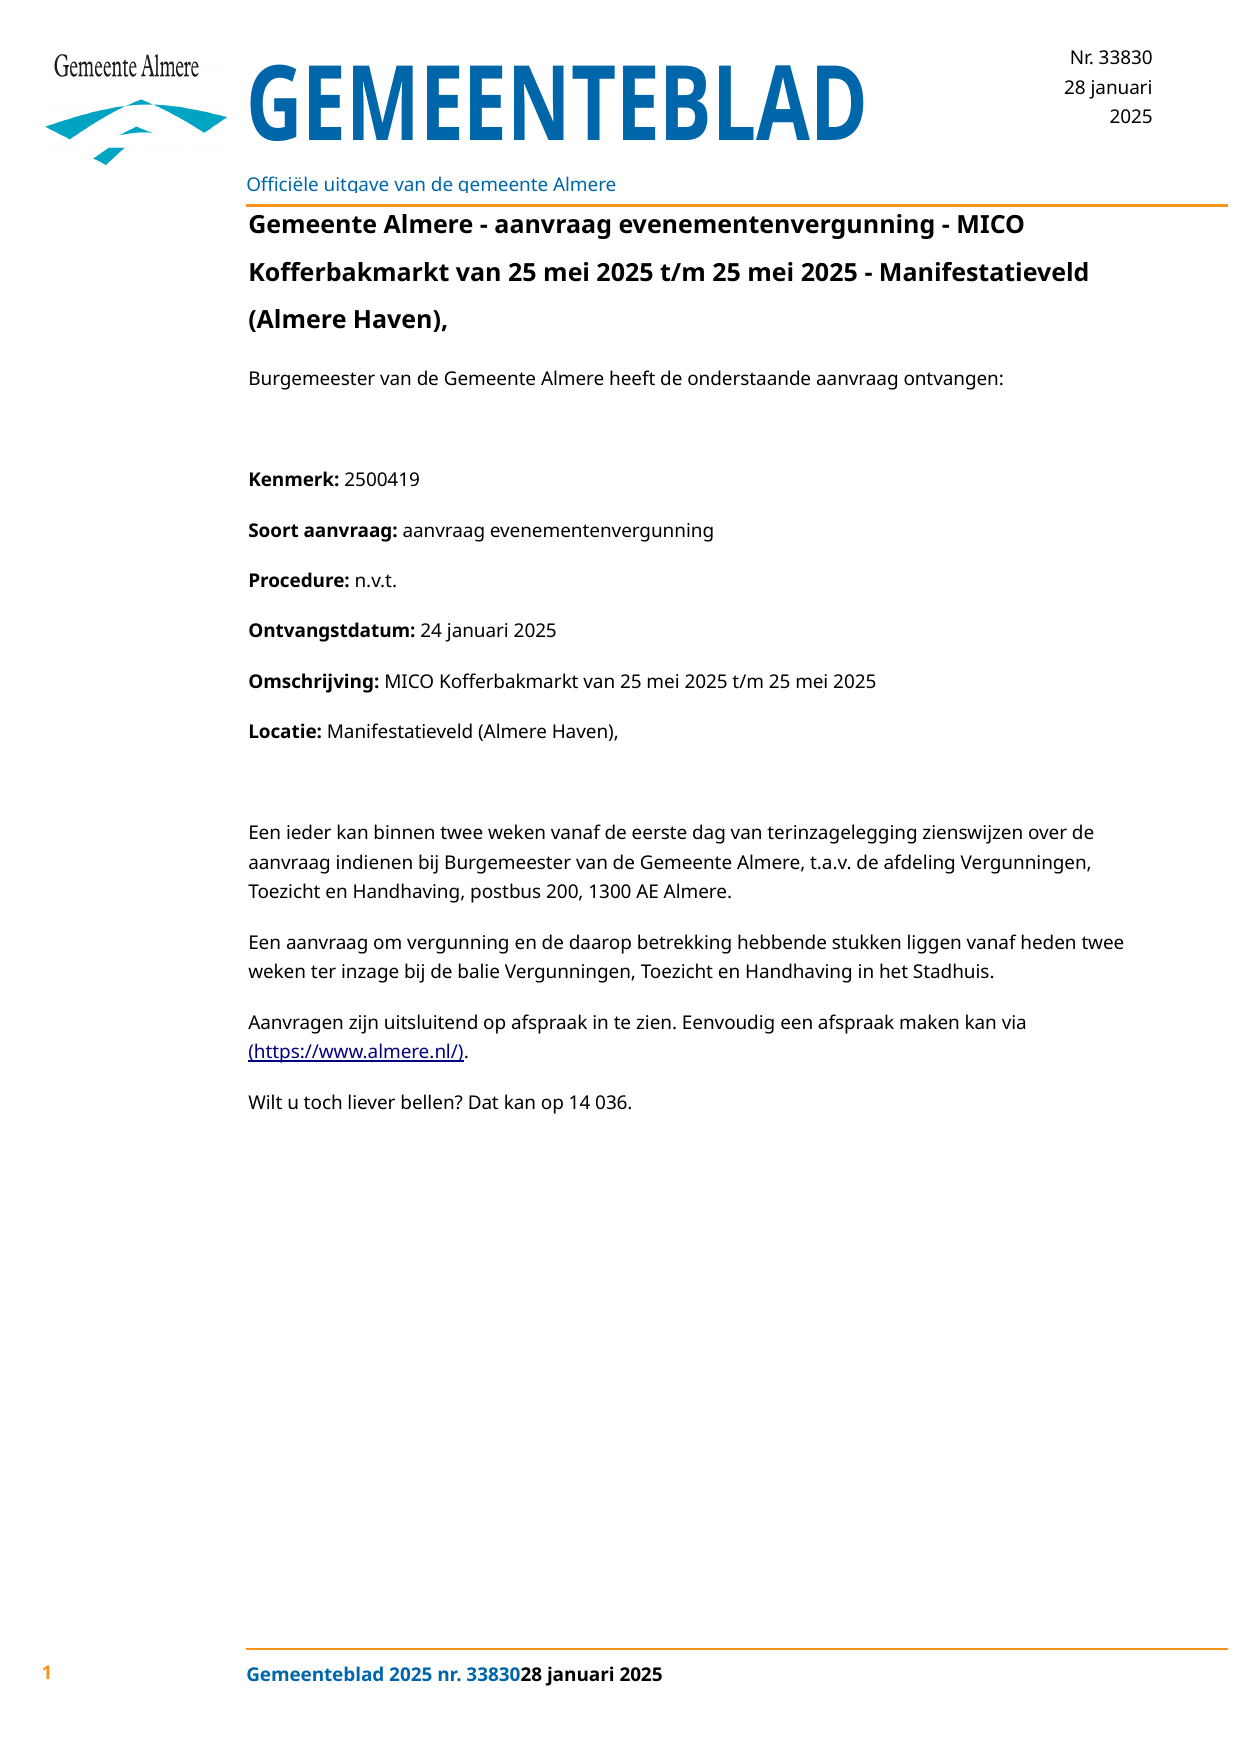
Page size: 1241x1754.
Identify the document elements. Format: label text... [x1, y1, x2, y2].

text Kenmerk: 2500419 [248, 466, 1152, 492]
text Een aanvraag om vergunning en de daarop betrekking hebbende stukken liggen vanaf heden twee weken ter inzage bij de balie Vergunningen, Toezicht en Handhaving in het Stadhuis. [248, 929, 1152, 984]
text Burgemeester van de Gemeente Almere heeft de onderstaande aanvraag ontvangen: [248, 366, 1152, 391]
text Wilt u toch liever bellen? Dat kan op 14 036. [248, 1089, 1152, 1114]
text Omschrijving: MICO Kofferbakmarkt van 25 mei 2025 t/m 25 mei 2025 [248, 668, 1152, 694]
text Procedure: n.v.t. [248, 567, 1152, 593]
text Aanvragen zijn uitsluitend op afspraak in te zien. Eenvoudig een afspraak maken kan via (https://www.almere.nl/). [248, 1009, 1152, 1064]
text Gemeente Almere - aanvraag evenementenvergunning - MICO Kofferbakmarkt van 25 mei 2025 t/m 25 mei 2025 - Manifestatieveld (Almere Haven), [248, 207, 1152, 336]
text Een ieder kan binnen twee weken vanaf de eerste dag van terinzagelegging zienswijzen over de aanvraag indienen bij Burgemeester van de Gemeente Almere, t.a.v. de afdeling Vergunningen, Toezicht en Handhaving, postbus 200, 1300 AE Almere. [248, 819, 1152, 904]
text Ontvangstdatum: 24 januari 2025 [248, 618, 1152, 643]
picture [41, 47, 231, 172]
text Locatie: Manifestatieveld (Almere Haven), [248, 718, 1152, 744]
text Soort aanvraag: aanvraag evenementenvergunning [248, 517, 1152, 542]
